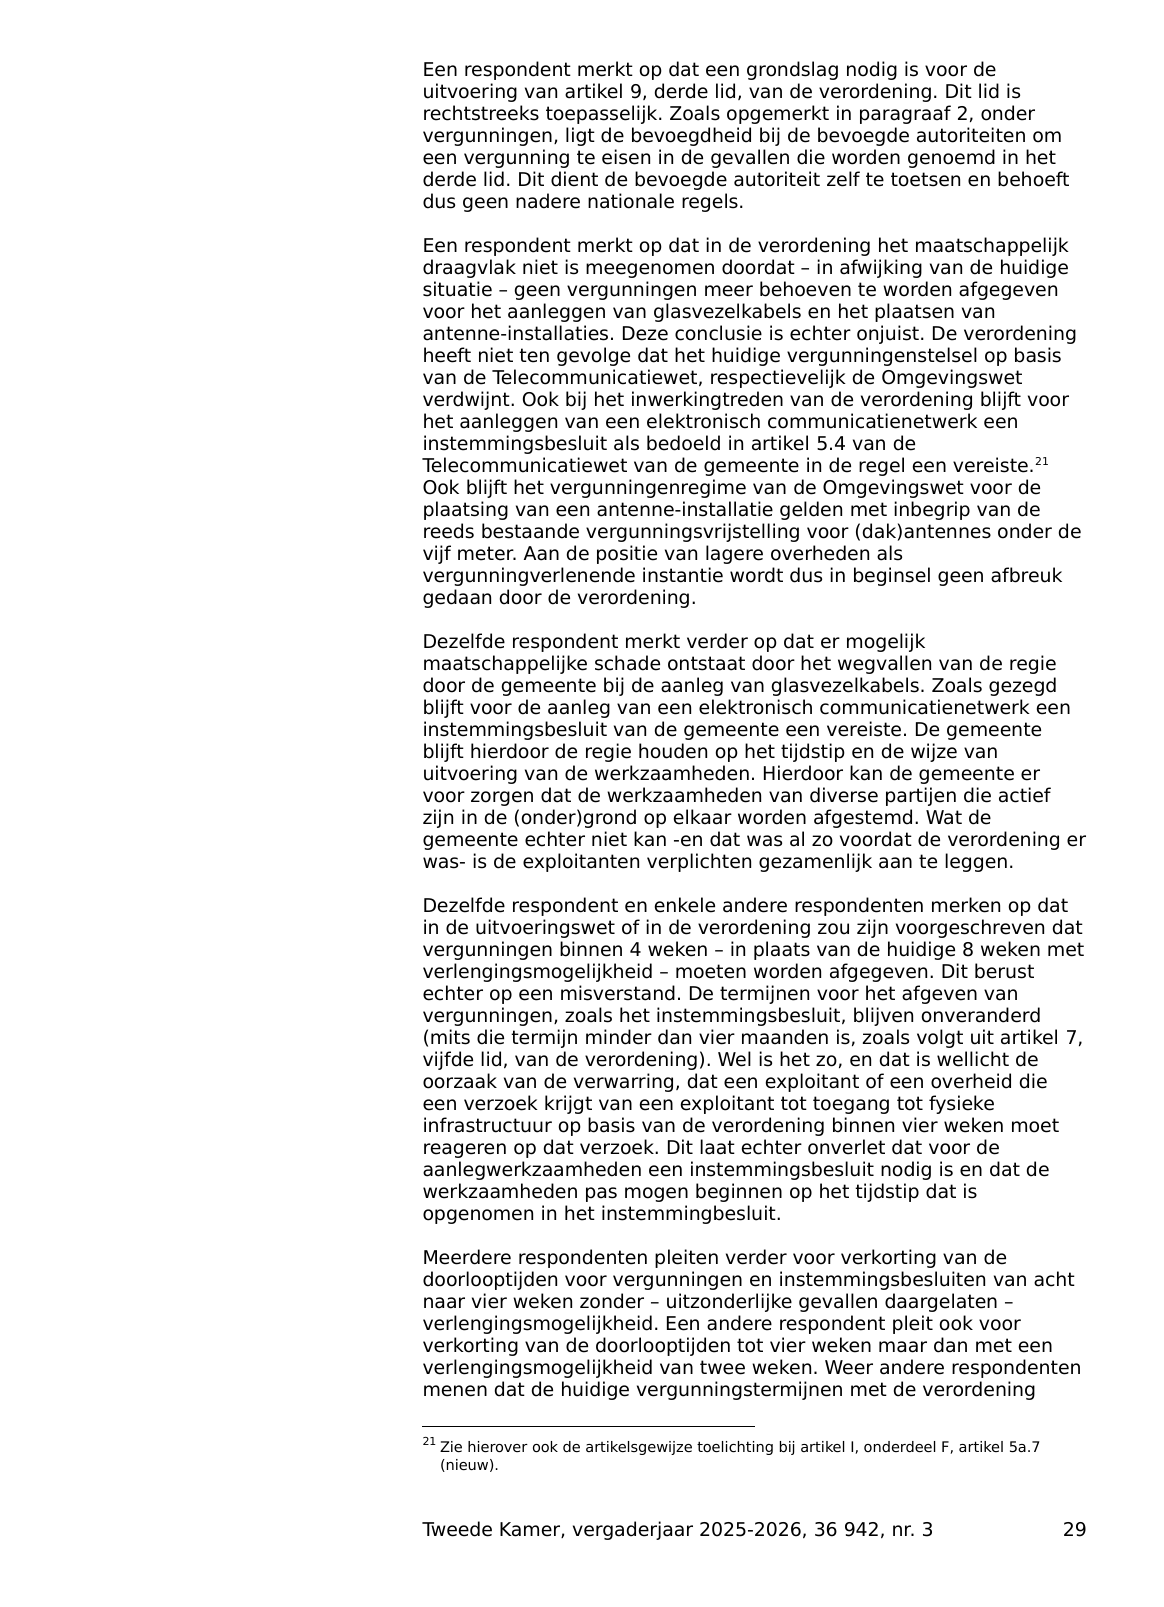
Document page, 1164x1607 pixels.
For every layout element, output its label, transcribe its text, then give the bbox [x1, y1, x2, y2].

text Zie hierover ook de artikelsgewijze toelichting bij artikel I, onderdeel F, artikel 5a.7 (nieuw). [422, 1435, 1087, 1474]
text Dezelfde respondent en enkele andere respondenten merken op dat in de uitvoeringswet of in de verordening zou zijn voorgeschreven dat vergunningen binnen 4 weken – in plaats van de huidige 8 weken met verlengingsmogelijkheid – moeten worden afgegeven. Dit berust echter op een misverstand. De termijnen voor het afgeven van vergunningen, zoals het instemmingsbesluit, blijven onveranderd (mits die termijn minder dan vier maanden is, zoals volgt uit artikel 7, vijfde lid, van de verordening). Wel is het zo, en dat is wellicht de oorzaak van de verwarring, dat een exploitant of een overheid die een verzoek krijgt van een exploitant tot toegang tot fysieke infrastructuur op basis van de verordening binnen vier weken moet reageren op dat verzoek. Dit laat echter onverlet dat voor de aanlegwerkzaamheden een instemmingsbesluit nodig is en dat de werkzaamheden pas mogen beginnen op het tijdstip dat is opgenomen in het instemmingbesluit. [422, 895, 1087, 1224]
text Een respondent merkt op dat een grondslag nodig is voor de uitvoering van artikel 9, derde lid, van de verordening. Dit lid is rechtstreeks toepasselijk. Zoals opgemerkt in paragraaf 2, onder vergunningen, ligt de bevoegdheid bij de bevoegde autoriteiten om een vergunning te eisen in de gevallen die worden genoemd in het derde lid. Dit dient de bevoegde autoriteit zelf te toetsen en behoeft dus geen nadere nationale regels. [422, 59, 1087, 213]
text Dezelfde respondent merkt verder op dat er mogelijk maatschappelijke schade ontstaat door het wegvallen van de regie door de gemeente bij de aanleg van glasvezelkabels. Zoals gezegd blijft voor de aanleg van een elektronisch communicatienetwerk een instemmingsbesluit van de gemeente een vereiste. De gemeente blijft hierdoor de regie houden op het tijdstip en de wijze van uitvoering van de werkzaamheden. Hierdoor kan de gemeente er voor zorgen dat de werkzaamheden van diverse partijen die actief zijn in de (onder)grond op elkaar worden afgestemd. Wat de gemeente echter niet kan -en dat was al zo voordat de verordening er was- is de exploitanten verplichten gezamenlijk aan te leggen. [422, 631, 1087, 873]
text Meerdere respondenten pleiten verder voor verkorting van de doorlooptijden voor vergunningen en instemmingsbesluiten van acht naar vier weken zonder – uitzonderlijke gevallen daargelaten – verlengingsmogelijkheid. Een andere respondent pleit ook voor verkorting van de doorlooptijden tot vier weken maar dan met een verlengingsmogelijkheid van twee weken. Weer andere respondenten menen dat de huidige vergunningstermijnen met de verordening [422, 1247, 1087, 1401]
text Een respondent merkt op dat in de verordening het maatschappelijk draagvlak niet is meegenomen doordat – in afwijking van de huidige situatie – geen vergunningen meer behoeven te worden afgegeven voor het aanleggen van glasvezelkabels en het plaatsen van antenne-installaties. Deze conclusie is echter onjuist. De verordening heeft niet ten gevolge dat het huidige vergunningenstelsel op basis van de Telecommunicatiewet, respectievelijk de Omgevingswet verdwijnt. Ook bij het inwerkingtreden van de verordening blijft voor het aanleggen van een elektronisch communicatienetwerk een instemmingsbesluit als bedoeld in artikel 5.4 van de Telecommunicatiewet van de gemeente in de regel een vereiste. Ook blijft het vergunningenregime van de Omgevingswet voor de plaatsing van een antenne-installatie gelden met inbegrip van de reeds bestaande vergunningsvrijstelling voor (dak)antennes onder de vijf meter. Aan de positie van lagere overheden als vergunningverlenende instantie wordt dus in beginsel geen afbreuk gedaan door de verordening. [422, 235, 1087, 609]
